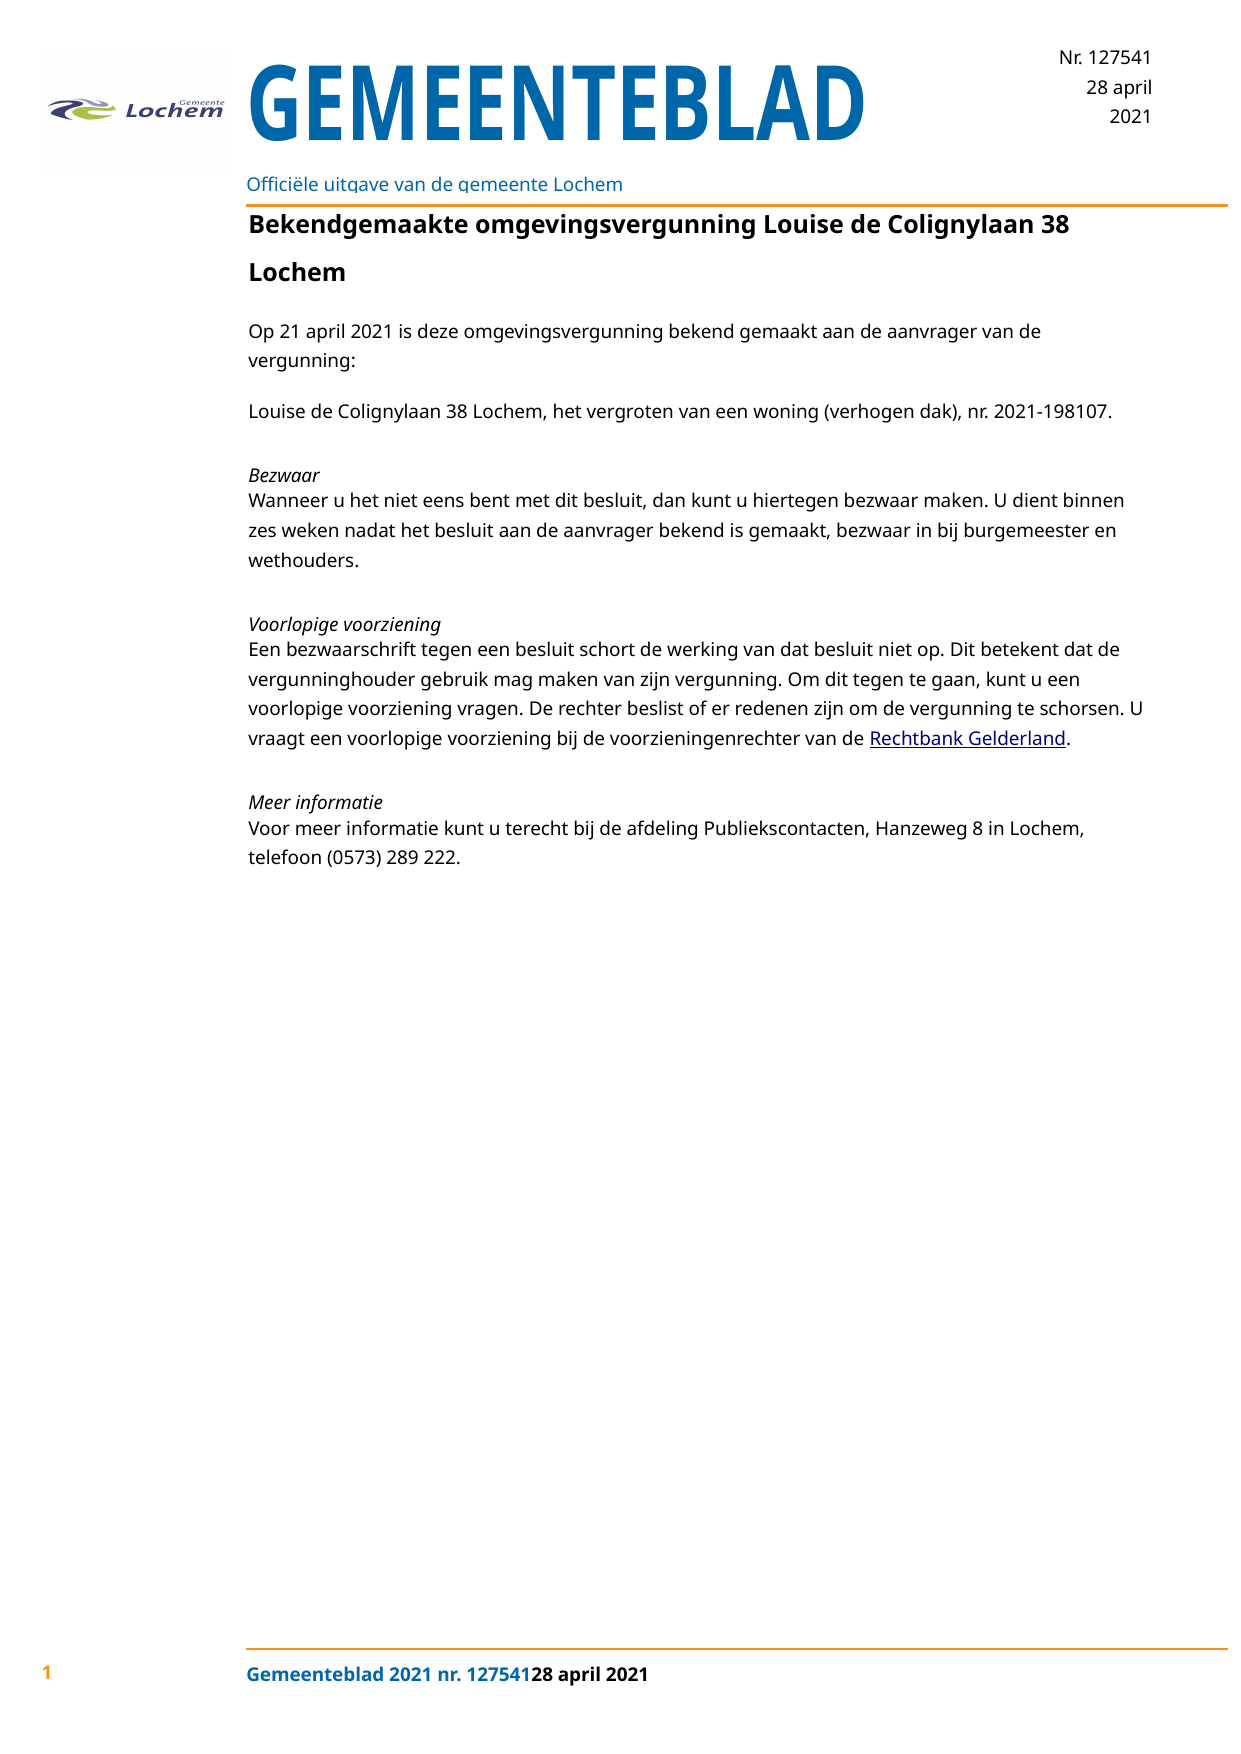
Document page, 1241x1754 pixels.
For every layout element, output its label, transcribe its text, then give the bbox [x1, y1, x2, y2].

text Meer informatie [248, 789, 1152, 815]
text Bekendgemaakte omgevingsvergunning Louise de Colignylaan 38 Lochem [248, 207, 1152, 288]
text Wanneer u het niet eens bent met dit besluit, dan kunt u hiertegen bezwaar maken. U dient binnen zes weken nadat het besluit aan de aanvrager bekend is gemaakt, bezwaar in bij burgemeester en wethouders. [248, 488, 1152, 572]
text Voorlopige voorziening [248, 611, 1152, 636]
text Voor meer informatie kunt u terecht bij de afdeling Publiekscontacten, Hanzeweg 8 in Lochem, telefoon (0573) 289 222. [248, 815, 1152, 870]
text Een bezwaarschrift tegen een besluit schort de werking van dat besluit niet op. Dit betekent dat de vergunninghouder gebruik mag maken van zijn vergunning. Om dit tegen te gaan, kunt u een voorlopige voorziening vragen. De rechter beslist of er redenen zijn om de vergunning te schorsen. U vraagt een voorlopige voorziening bij de voorzieningenrechter van de Rechtbank Gelderland. [248, 636, 1152, 751]
picture [41, 47, 231, 172]
text Op 21 april 2021 is deze omgevingsvergunning bekend gemaakt aan de aanvrager van de vergunning: [248, 318, 1152, 373]
text Bezwaar [248, 462, 1152, 488]
text Louise de Colignylaan 38 Lochem, het vergroten van een woning (verhogen dak), nr. 2021-198107. [248, 398, 1152, 424]
